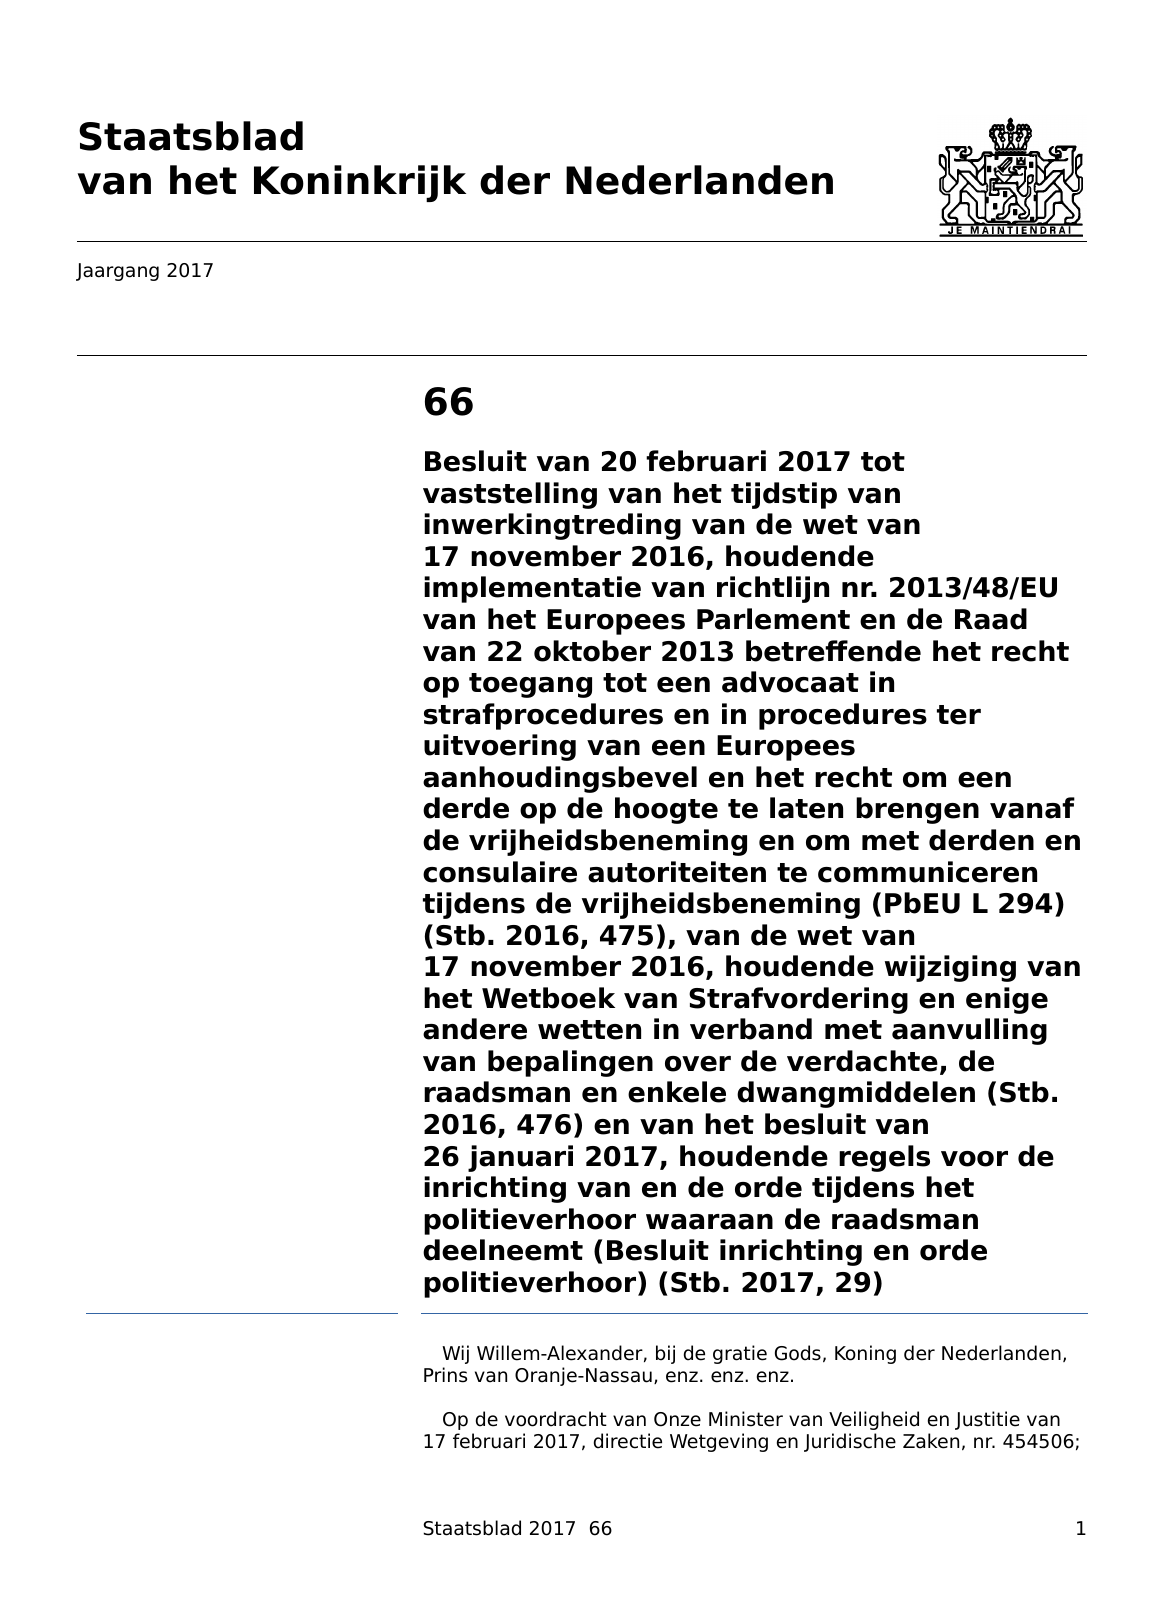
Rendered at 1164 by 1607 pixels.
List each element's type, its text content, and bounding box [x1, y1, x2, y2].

subtitle 66 [422, 381, 1087, 424]
table_header [886, 100, 1087, 241]
picture [936, 115, 1087, 240]
table_cell Jaargang 2017 [77, 242, 1087, 355]
text Wij Willem-Alexander, bij de gratie Gods, Koning der Nederlanden, Prins van Oranje-Nassau, enz. enz. enz. [422, 1343, 1087, 1387]
text Op de voordracht van Onze Minister van Veiligheid en Justitie van 17 februari 2017, directie Wetgeving en Juridische Zaken, nr. 454506; [422, 1409, 1087, 1453]
text Besluit van 20 februari 2017 tot vaststelling van het tijdstip van inwerkingtreding van de wet van 17 november 2016, houdende implementatie van richtlijn nr. 2013/48/EU van het Europees Parlement en de Raad van 22 oktober 2013 betreffende het recht op toegang tot een advocaat in strafprocedures en in procedures ter uitvoering van een Europees aanhoudingsbevel en het recht om een derde op de hoogte te laten brengen vanaf de vrijheidsbeneming en om met derden en consulaire autoriteiten te communiceren tijdens de vrijheidsbeneming (PbEU L 294) (Stb. 2016, 475), van de wet van 17 november 2016, houdende wijziging van het Wetboek van Strafvordering en enige andere wetten in verband met aanvulling van bepalingen over de verdachte, de raadsman en enkele dwangmiddelen (Stb. 2016, 476) en van het besluit van 26 januari 2017, houdende regels voor de inrichting van en de orde tijdens het politieverhoor waaraan de raadsman deelneemt (Besluit inrichting en orde politieverhoor) (Stb. 2017, 29) [422, 447, 1087, 1299]
table_header Staatsblad van het Koninkrijk der Nederlanden [77, 100, 886, 241]
